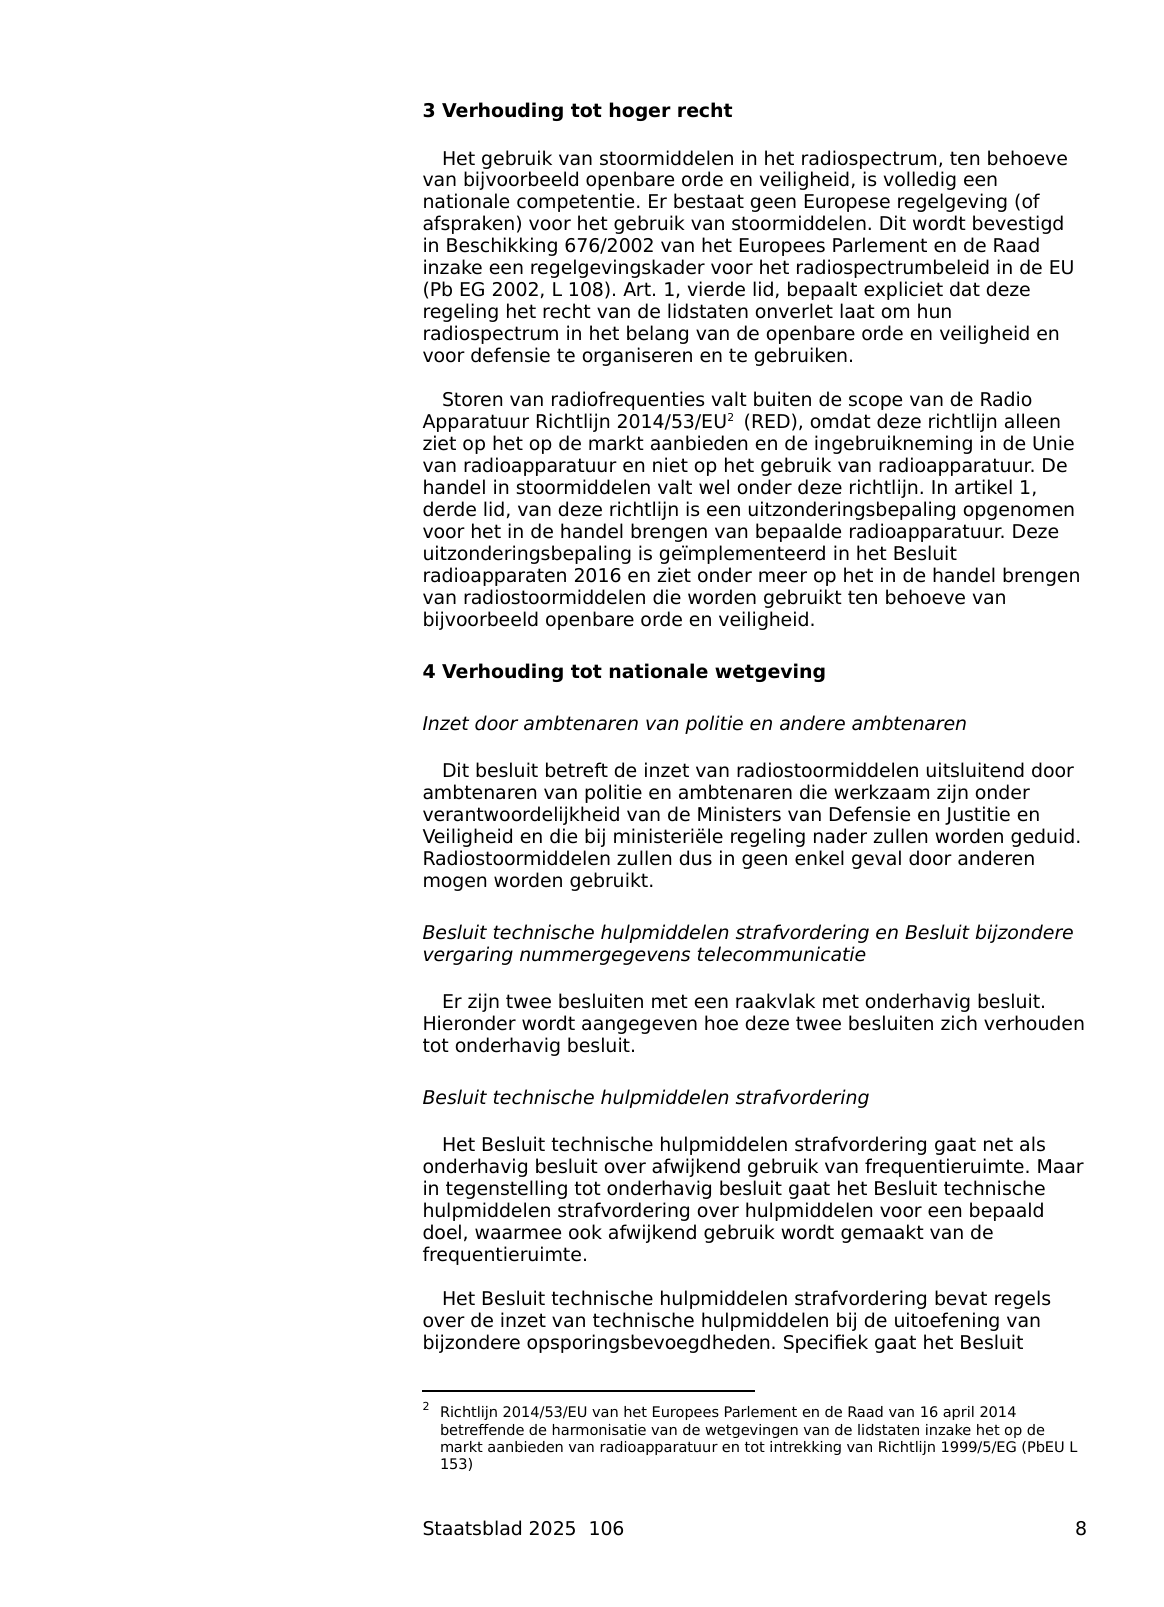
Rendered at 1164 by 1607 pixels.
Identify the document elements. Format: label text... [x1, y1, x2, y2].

text Er zijn twee besluiten met een raakvlak met onderhavig besluit. Hieronder wordt aangegeven hoe deze twee besluiten zich verhouden tot onderhavig besluit. [422, 991, 1087, 1057]
subtitle 3 Verhouding tot hoger recht [422, 100, 1087, 122]
subtitle Besluit technische hulpmiddelen strafvordering [422, 1087, 1087, 1109]
text Het Besluit technische hulpmiddelen strafvordering gaat net als onderhavig besluit over afwijkend gebruik van frequentieruimte. Maar in tegenstelling tot onderhavig besluit gaat het Besluit technische hulpmiddelen strafvordering over hulpmiddelen voor een bepaald doel, waarmee ook afwijkend gebruik wordt gemaakt van de frequentieruimte. [422, 1134, 1087, 1266]
text Storen van radiofrequenties valt buiten de scope van de Radio Apparatuur Richtlijn 2014/53/EU (RED), omdat deze richtlijn alleen ziet op het op de markt aanbieden en de ingebruikneming in de Unie van radioapparatuur en niet op het gebruik van radioapparatuur. De handel in stoormiddelen valt wel onder deze richtlijn. In artikel 1, derde lid, van deze richtlijn is een uitzonderingsbepaling opgenomen voor het in de handel brengen van bepaalde radioapparatuur. Deze uitzonderingsbepaling is geïmplementeerd in het Besluit radioapparaten 2016 en ziet onder meer op het in de handel brengen van radiostoormiddelen die worden gebruikt ten behoeve van bijvoorbeeld openbare orde en veiligheid. [422, 389, 1087, 631]
subtitle 4 Verhouding tot nationale wetgeving [422, 661, 1087, 683]
text Richtlijn 2014/53/EU van het Europees Parlement en de Raad van 16 april 2014 betreffende de harmonisatie van de wetgevingen van de lidstaten inzake het op de markt aanbieden van radioapparatuur en tot intrekking van Richtlijn 1999/5/EG (PbEU L 153) [422, 1400, 1087, 1473]
subtitle Inzet door ambtenaren van politie en andere ambtenaren [422, 713, 1087, 735]
text Het Besluit technische hulpmiddelen strafvordering bevat regels over de inzet van technische hulpmiddelen bij de uitoefening van bijzondere opsporingsbevoegdheden. Specifiek gaat het Besluit [422, 1288, 1087, 1354]
text Dit besluit betreft de inzet van radiostoormiddelen uitsluitend door ambtenaren van politie en ambtenaren die werkzaam zijn onder verantwoordelijkheid van de Ministers van Defensie en Justitie en Veiligheid en die bij ministeriële regeling nader zullen worden geduid. Radiostoormiddelen zullen dus in geen enkel geval door anderen mogen worden gebruikt. [422, 760, 1087, 892]
text Het gebruik van stoormiddelen in het radiospectrum, ten behoeve van bijvoorbeeld openbare orde en veiligheid, is volledig een nationale competentie. Er bestaat geen Europese regelgeving (of afspraken) voor het gebruik van stoormiddelen. Dit wordt bevestigd in Beschikking 676/2002 van het Europees Parlement en de Raad inzake een regelgevingskader voor het radiospectrumbeleid in de EU (Pb EG 2002, L 108). Art. 1, vierde lid, bepaalt expliciet dat deze regeling het recht van de lidstaten onverlet laat om hun radiospectrum in het belang van de openbare orde en veiligheid en voor defensie te organiseren en te gebruiken. [422, 147, 1087, 367]
subtitle Besluit technische hulpmiddelen strafvordering en Besluit bijzondere vergaring nummergegevens telecommunicatie [422, 922, 1087, 966]
